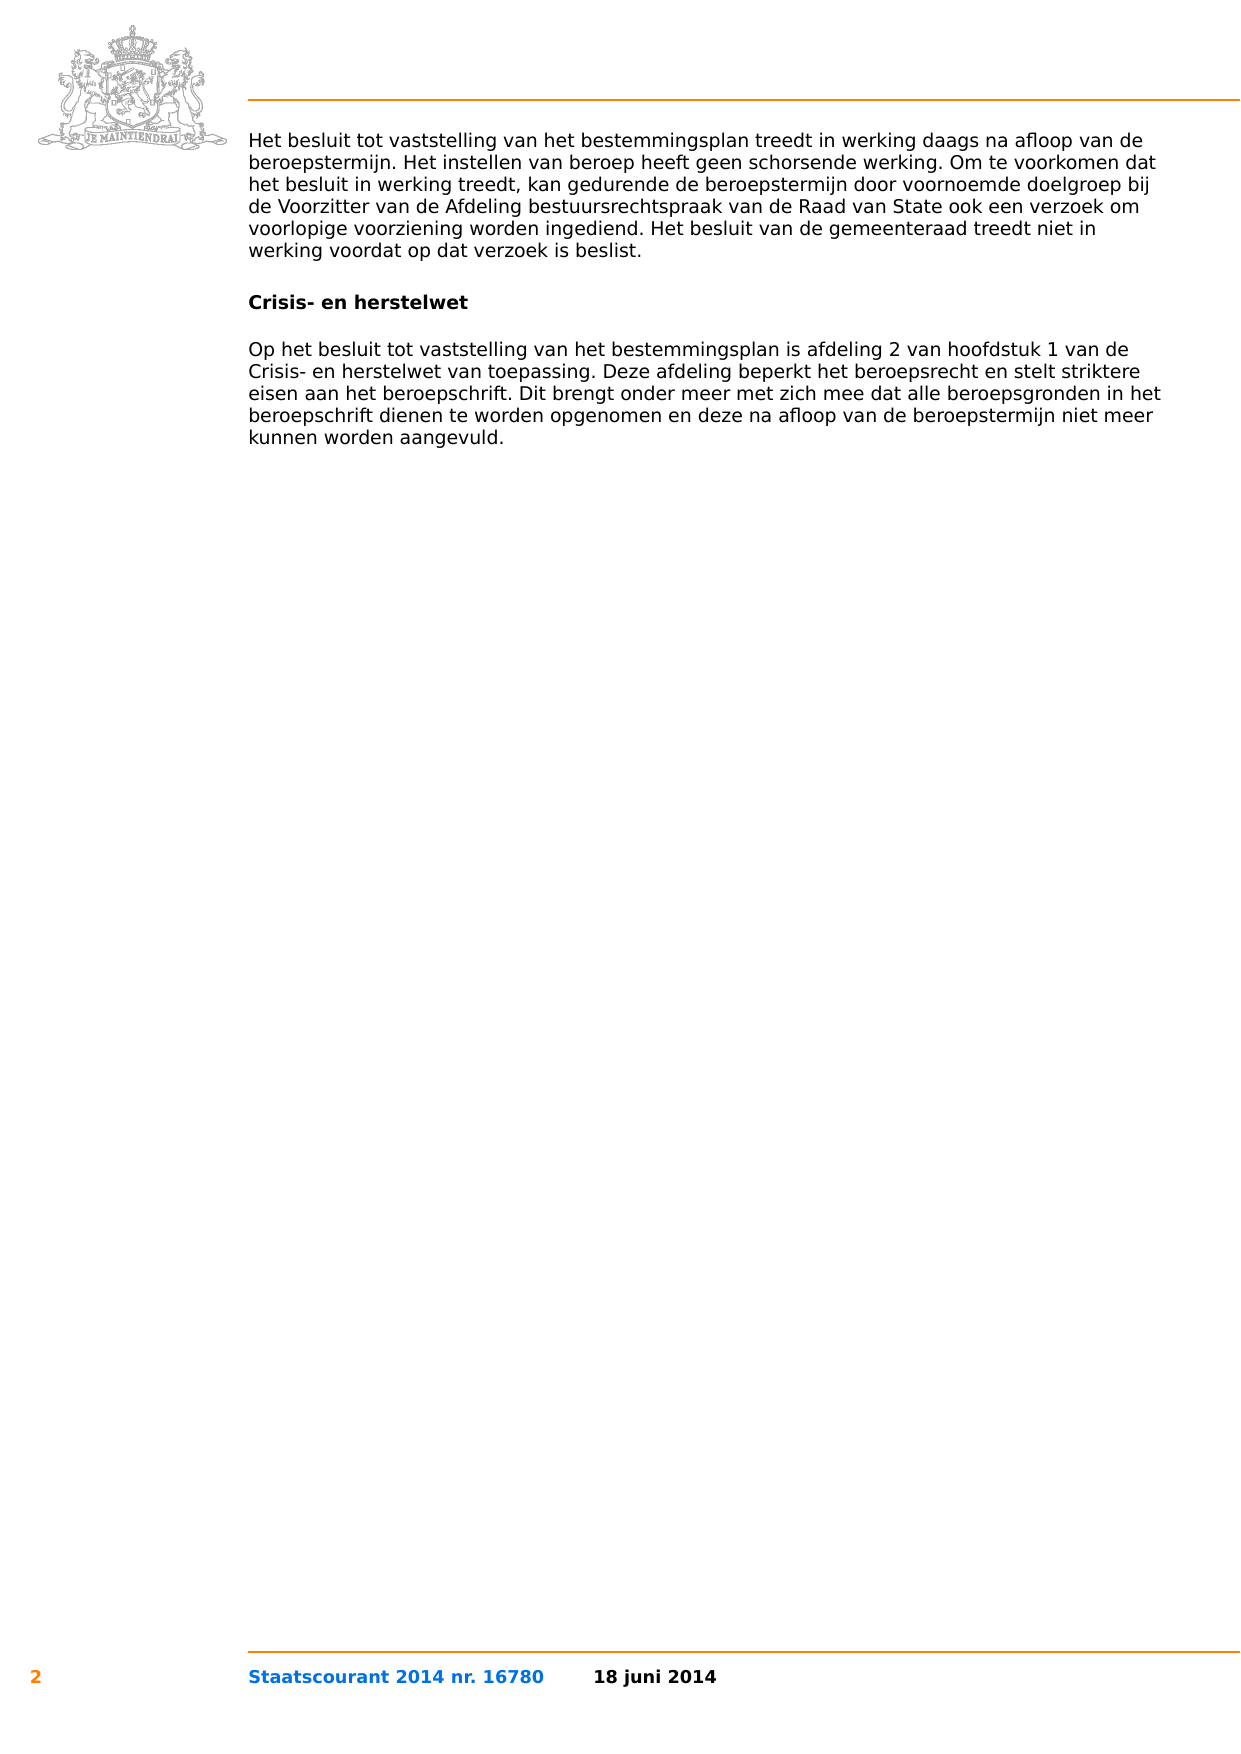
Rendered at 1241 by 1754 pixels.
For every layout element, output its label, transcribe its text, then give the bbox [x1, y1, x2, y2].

text Het besluit tot vaststelling van het bestemmingsplan treedt in werking daags na afloop van de beroepstermijn. Het instellen van beroep heeft geen schorsende werking. Om te voorkomen dat het besluit in werking treedt, kan gedurende de beroepstermijn door voornoemde doelgroep bij de Voorzitter van de Afdeling bestuursrechtspraak van de Raad van State ook een verzoek om voorlopige voorziening worden ingediend. Het besluit van de gemeenteraad treedt niet in werking voordat op dat verzoek is beslist. [248, 130, 1163, 262]
text Op het besluit tot vaststelling van het bestemmingsplan is afdeling 2 van hoofdstuk 1 van de Crisis- en herstelwet van toepassing. Deze afdeling beperkt het beroepsrecht en stelt striktere eisen aan het beroepschrift. Dit brengt onder meer met zich mee dat alle beroepsgronden in het beroepschrift dienen te worden opgenomen en deze na afloop van de beroepstermijn niet meer kunnen worden aangevuld. [248, 339, 1163, 449]
subtitle Crisis- en herstelwet [248, 292, 1163, 314]
picture [38, 25, 227, 150]
